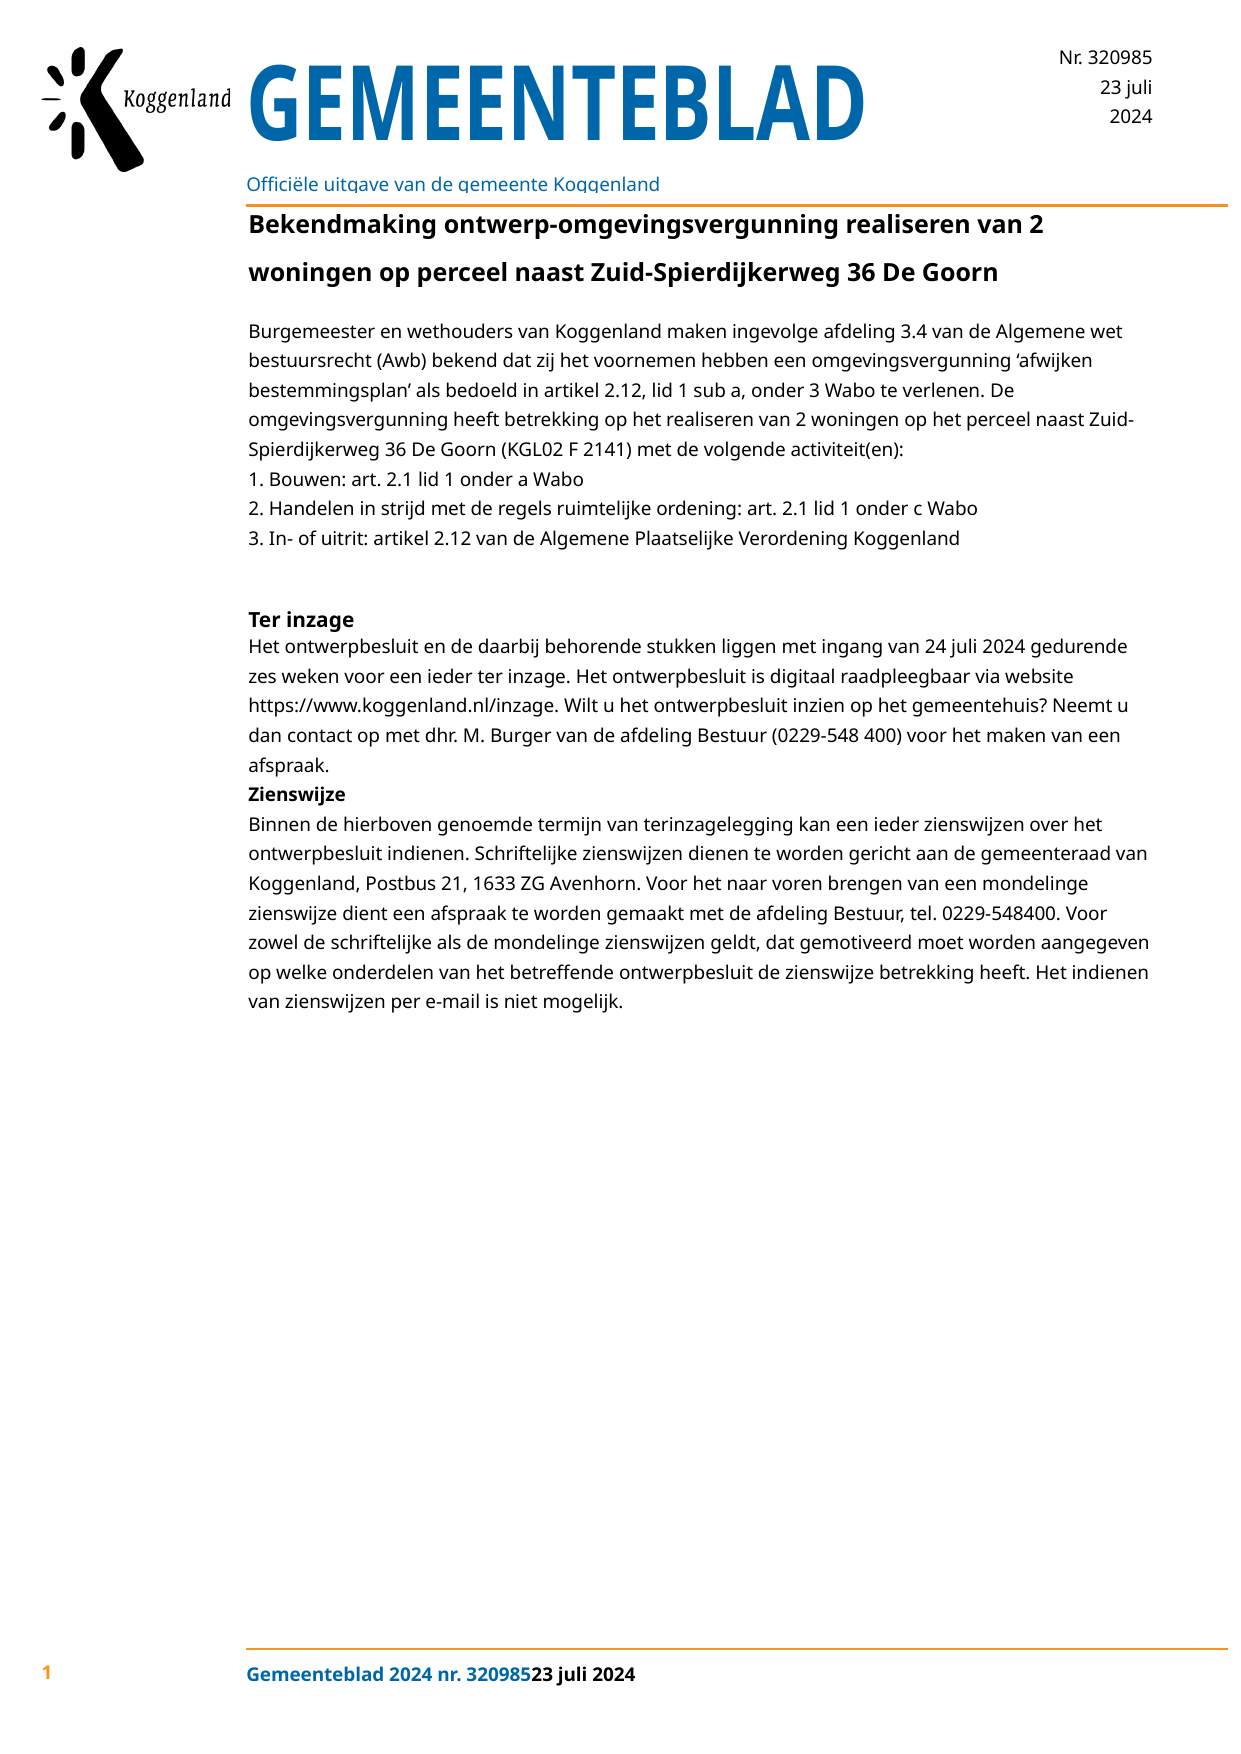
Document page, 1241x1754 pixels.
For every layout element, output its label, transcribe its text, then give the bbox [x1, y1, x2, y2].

text 1. Bouwen: art. 2.1 lid 1 onder a Wabo [248, 466, 1152, 492]
text 2. Handelen in strijd met de regels ruimtelijke ordening: art. 2.1 lid 1 onder c Wabo [248, 495, 1152, 521]
text Bekendmaking ontwerp-omgevingsvergunning realiseren van 2 woningen op perceel naast Zuid-Spierdijkerweg 36 De Goorn [248, 207, 1152, 288]
text Het ontwerpbesluit en de daarbij behorende stukken liggen met ingang van 24 juli 2024 gedurende zes weken voor een ieder ter inzage. Het ontwerpbesluit is digitaal raadpleegbaar via website https://www.koggenland.nl/inzage. Wilt u het ontwerpbesluit inzien op het gemeentehuis? Neemt u dan contact op met dhr. M. Burger van de afdeling Bestuur (0229-548 400) voor het maken van een afspraak. [248, 633, 1152, 777]
text Ter inzage [248, 605, 1152, 633]
text Burgemeester en wethouders van Koggenland maken ingevolge afdeling 3.4 van de Algemene wet bestuursrecht (Awb) bekend dat zij het voornemen hebben een omgevingsvergunning ‘afwijken bestemmingsplan’ als bedoeld in artikel 2.12, lid 1 sub a, onder 3 Wabo te verlenen. De omgevingsvergunning heeft betrekking op het realiseren van 2 woningen op het perceel naast Zuid-Spierdijkerweg 36 De Goorn (KGL02 F 2141) met de volgende activiteit(en): [248, 318, 1152, 462]
text 3. In- of uitrit: artikel 2.12 van de Algemene Plaatselijke Verordening Koggenland [248, 525, 1152, 551]
text Zienswijze [248, 781, 1152, 807]
picture [41, 47, 231, 172]
text Binnen de hierboven genoemde termijn van terinzagelegging kan een ieder zienswijzen over het ontwerpbesluit indienen. Schriftelijke zienswijzen dienen te worden gericht aan de gemeenteraad van Koggenland, Postbus 21, 1633 ZG Avenhorn. Voor het naar voren brengen van een mondelinge zienswijze dient een afspraak te worden gemaakt met de afdeling Bestuur, tel. 0229-548400. Voor zowel de schriftelijke als de mondelinge zienswijzen geldt, dat gemotiveerd moet worden aangegeven op welke onderdelen van het betreffende ontwerpbesluit de zienswijze betrekking heeft. Het indienen van zienswijzen per e-mail is niet mogelijk. [248, 811, 1152, 1014]
